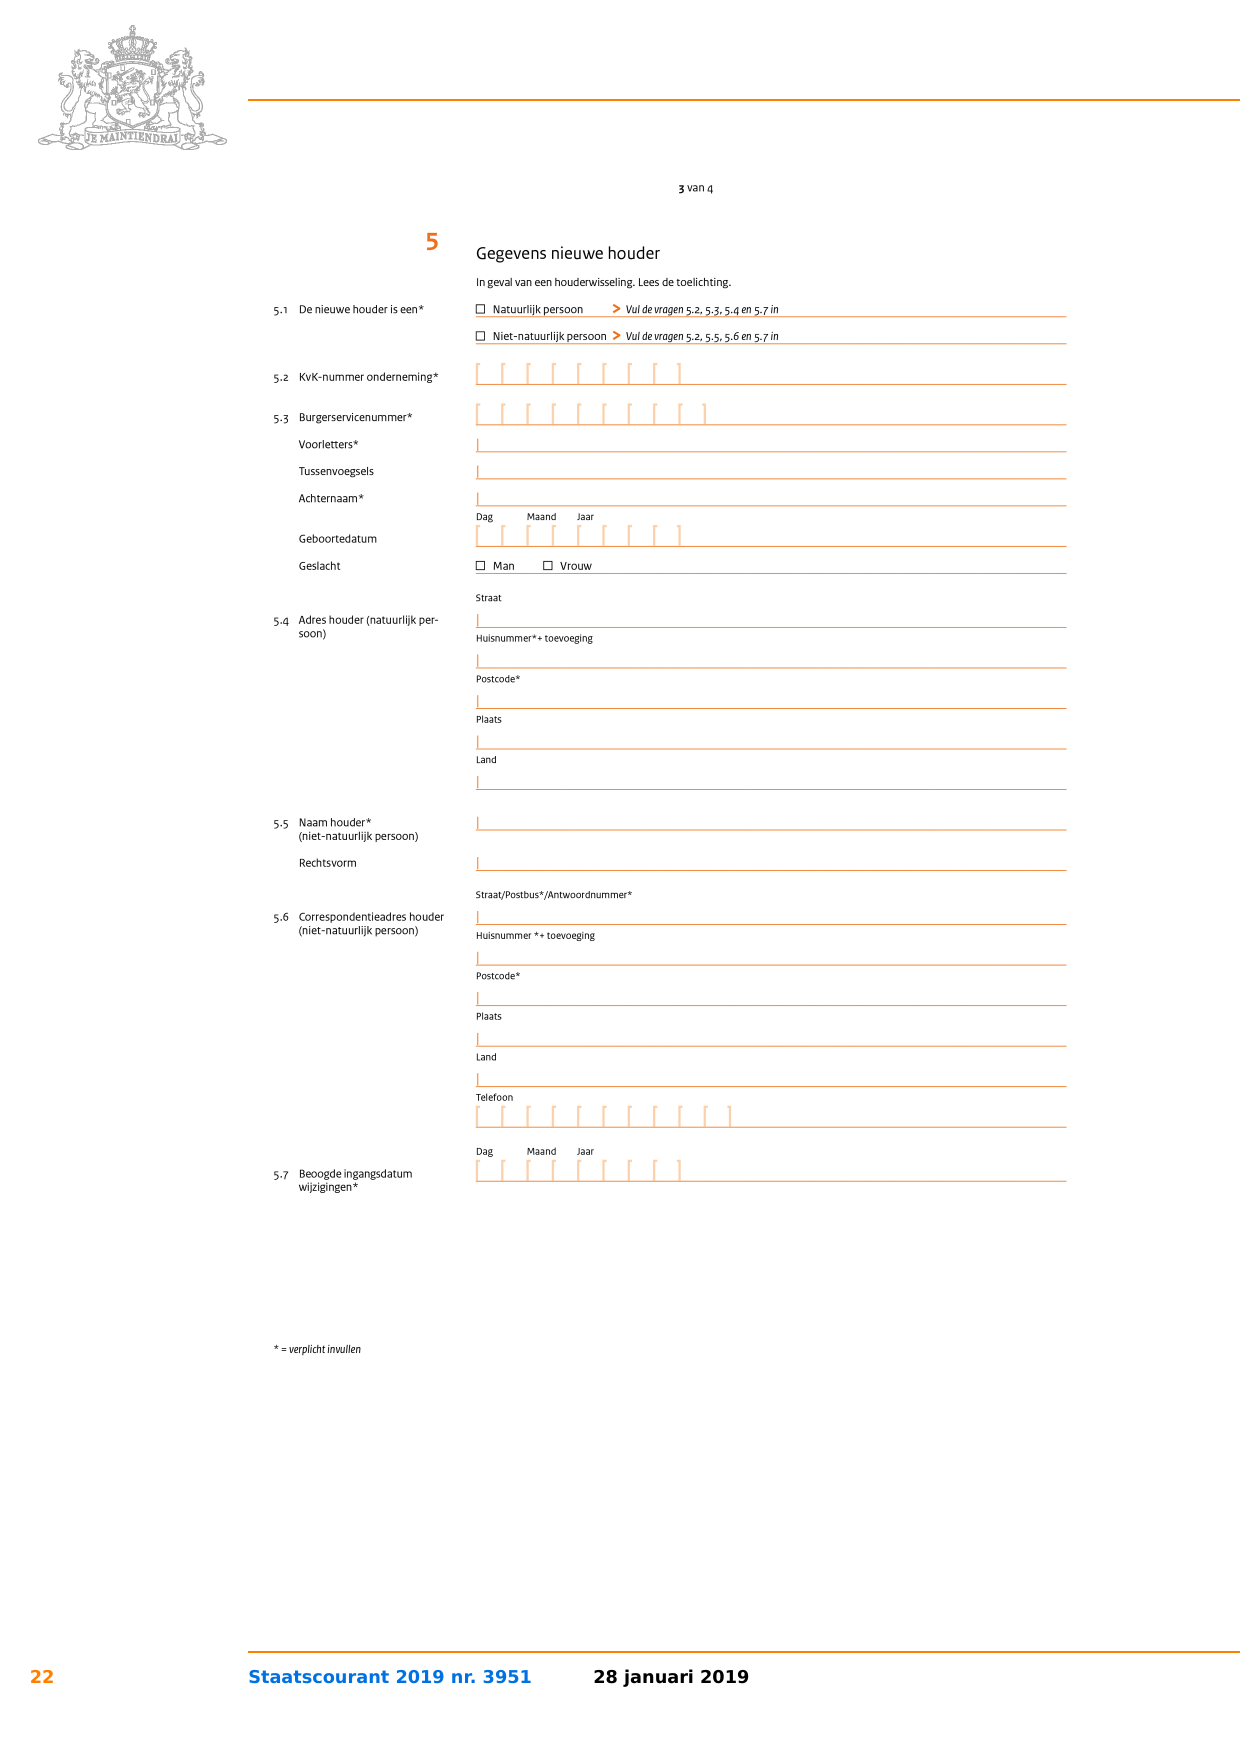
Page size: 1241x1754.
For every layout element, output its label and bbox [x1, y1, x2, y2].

picture [248, 151, 1134, 1404]
picture [38, 25, 227, 150]
